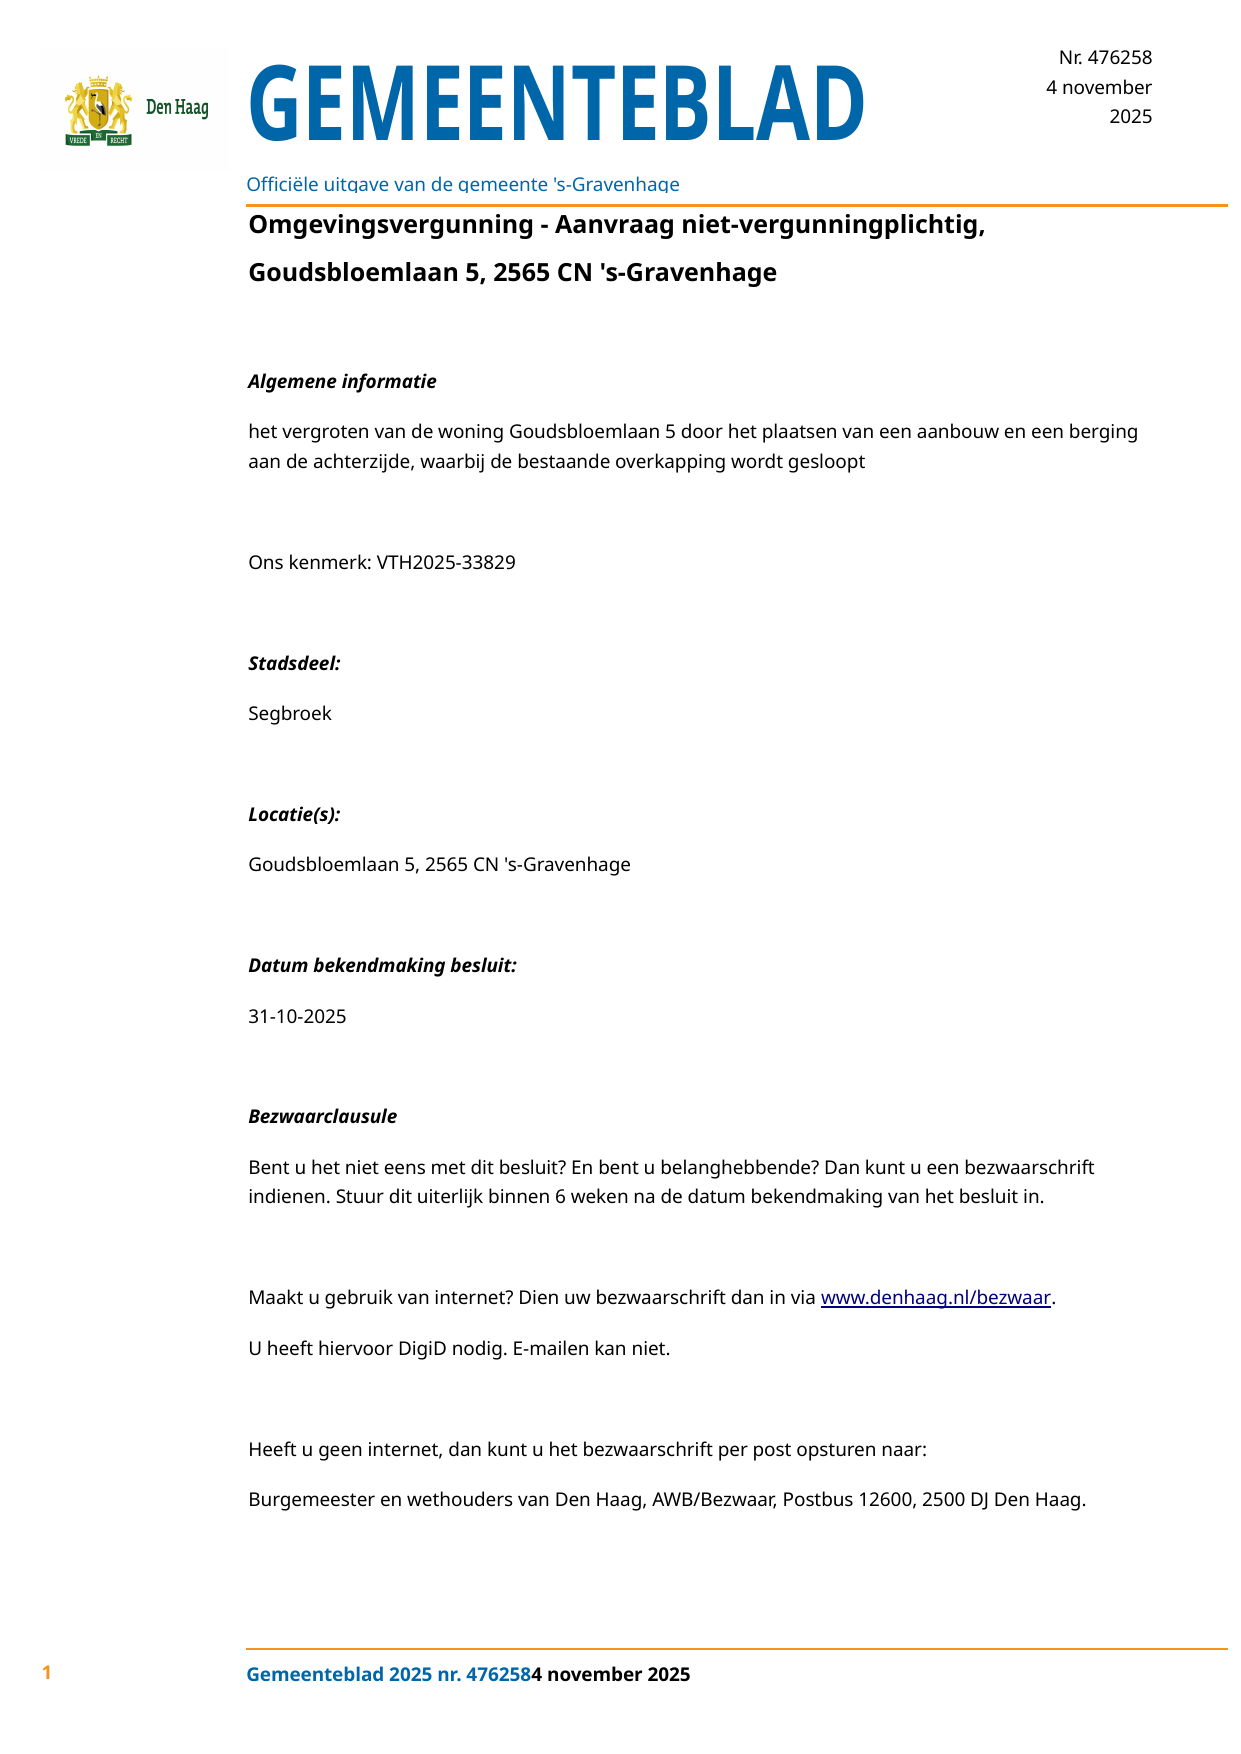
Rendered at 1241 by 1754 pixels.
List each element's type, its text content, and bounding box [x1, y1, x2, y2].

text Ons kenmerk: VTH2025-33829 [248, 549, 1152, 575]
text U heeft hiervoor DigiD nodig. E-mailen kan niet. [248, 1335, 1152, 1361]
text Segbroek [248, 700, 1152, 726]
text Maakt u gebruik van internet? Dien uw bezwaarschrift dan in via www.denhaag.nl/bezwaar. [248, 1284, 1152, 1310]
text 31-10-2025 [248, 1003, 1152, 1029]
picture [41, 47, 231, 172]
text Burgemeester en wethouders van Den Haag, AWB/Bezwaar, Postbus 12600, 2500 DJ Den Haag. [248, 1486, 1152, 1512]
text Omgevingsvergunning - Aanvraag niet-vergunningplichtig, Goudsbloemlaan 5, 2565 CN 's-Gravenhage [248, 207, 1152, 288]
text Heeft u geen internet, dan kunt u het bezwaarschrift per post opsturen naar: [248, 1436, 1152, 1462]
text Stadsdeel: [248, 650, 1152, 676]
text het vergroten van de woning Goudsbloemlaan 5 door het plaatsen van een aanbouw en een berging aan de achterzijde, waarbij de bestaande overkapping wordt gesloopt [248, 419, 1152, 474]
text Locatie(s): [248, 801, 1152, 827]
text Bent u het niet eens met dit besluit? En bent u belanghebbende? Dan kunt u een bezwaarschrift indienen. Stuur dit uiterlijk binnen 6 weken na de datum bekendmaking van het besluit in. [248, 1154, 1152, 1209]
text Bezwaarclausule [248, 1104, 1152, 1129]
text Algemene informatie [248, 368, 1152, 394]
text Datum bekendmaking besluit: [248, 952, 1152, 978]
text Goudsbloemlaan 5, 2565 CN 's-Gravenhage [248, 852, 1152, 877]
